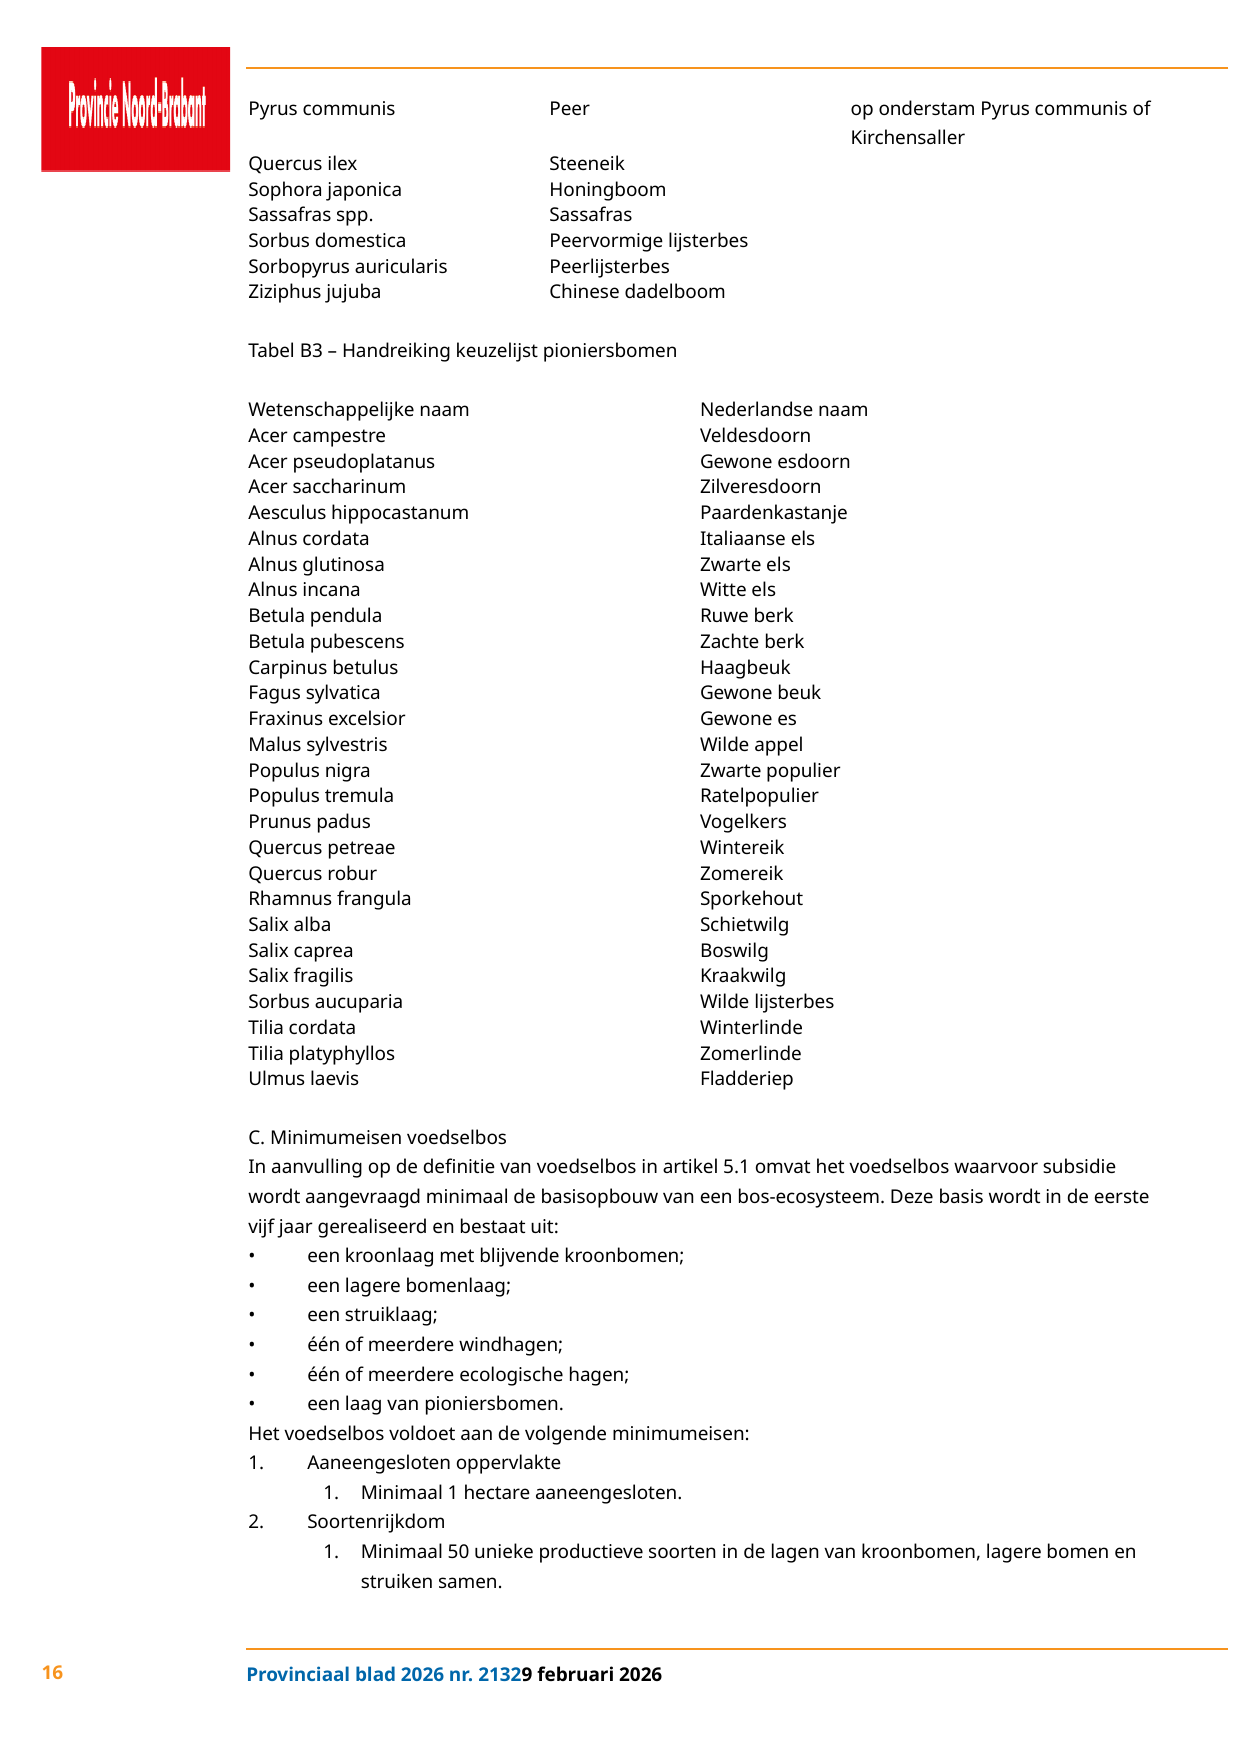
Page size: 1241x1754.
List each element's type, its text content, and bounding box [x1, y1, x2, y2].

table_cell Zomerlinde [700, 1040, 1152, 1066]
table_cell Quercus ilex [248, 150, 549, 176]
table_cell [850, 150, 1152, 176]
table_cell Alnus glutinosa [248, 551, 700, 577]
table_cell Zwarte populier [700, 757, 1152, 782]
list Minimaal 50 unieke productieve soorten in de lagen van kroonbomen, lagere bomen en struiken samen. [323, 1538, 1152, 1593]
table_cell Peervormige lijsterbes [549, 227, 850, 253]
table_cell Wilde lijsterbes [700, 988, 1152, 1014]
table_cell Alnus incana [248, 577, 700, 602]
text Tabel B3 – Handreiking keuzelijst pioniersbomen [248, 337, 1152, 363]
table_cell Alnus cordata [248, 525, 700, 551]
table_cell Quercus robur [248, 860, 700, 885]
table_cell Salix caprea [248, 937, 700, 963]
table_cell Betula pubescens [248, 628, 700, 654]
list een struiklaag; [248, 1302, 1152, 1327]
table_cell Italiaanse els [700, 525, 1152, 551]
table_cell Fraxinus excelsior [248, 705, 700, 731]
table_cell Salix alba [248, 911, 700, 937]
table_header Nederlandse naam [700, 397, 1152, 422]
table_cell Sorbus domestica [248, 227, 549, 253]
list Aaneengesloten oppervlakte [248, 1449, 1152, 1475]
table_cell Carpinus betulus [248, 654, 700, 679]
table_cell Kraakwilg [700, 963, 1152, 988]
table_cell Honingboom [549, 176, 850, 202]
table_cell Veldesdoorn [700, 422, 1152, 448]
table_cell Ratelpopulier [700, 783, 1152, 808]
table_cell Acer saccharinum [248, 474, 700, 499]
table_cell Gewone es [700, 705, 1152, 731]
table_cell Vogelkers [700, 808, 1152, 834]
table_cell Sorbus aucuparia [248, 988, 700, 1014]
table_cell Fagus sylvatica [248, 680, 700, 705]
table_cell Malus sylvestris [248, 731, 700, 757]
table_cell Sassafras [549, 202, 850, 227]
table_cell Sassafras spp. [248, 202, 549, 227]
list Minimaal 1 hectare aaneengesloten. [323, 1479, 1152, 1505]
table_cell Peerlijsterbes [549, 253, 850, 279]
table_cell Ulmus laevis [248, 1066, 700, 1091]
list een laag van pioniersbomen. [248, 1390, 1152, 1416]
text Het voedselbos voldoet aan de volgende minimumeisen: [248, 1420, 1152, 1446]
table_cell [850, 176, 1152, 202]
table_cell Schietwilg [700, 911, 1152, 937]
table_cell Quercus petreae [248, 834, 700, 860]
table_cell Steeneik [549, 150, 850, 176]
table_cell Populus nigra [248, 757, 700, 782]
table_cell Wintereik [700, 834, 1152, 860]
table_cell Tilia cordata [248, 1014, 700, 1040]
table_cell [850, 279, 1152, 304]
table_cell Zomereik [700, 860, 1152, 885]
text C. Minimumeisen voedselbos [248, 1124, 1152, 1150]
list één of meerdere windhagen; [248, 1331, 1152, 1357]
table_cell [850, 253, 1152, 279]
list Soortenrijkdom [248, 1509, 1152, 1534]
picture [41, 47, 231, 172]
table_cell Gewone esdoorn [700, 448, 1152, 474]
table_cell Ziziphus jujuba [248, 279, 549, 304]
text In aanvulling op de definitie van voedselbos in artikel 5.1 omvat het voedselbos waarvoor subsidie wordt aangevraagd minimaal de basisopbouw van een bos-ecosysteem. Deze basis wordt in de eerste vijf jaar gerealiseerd en bestaat uit: [248, 1154, 1152, 1238]
table_cell Paardenkastanje [700, 500, 1152, 525]
table_cell Pyrus communis [248, 95, 549, 150]
table_cell Peer [549, 95, 850, 150]
table_cell Ruwe berk [700, 603, 1152, 628]
list een kroonlaag met blijvende kroonbomen; [248, 1242, 1152, 1268]
table_cell op onderstam Pyrus communis of Kirchensaller [850, 95, 1152, 150]
list een lagere bomenlaag; [248, 1272, 1152, 1298]
table_cell Betula pendula [248, 603, 700, 628]
table_cell Sophora japonica [248, 176, 549, 202]
table_cell Aesculus hippocastanum [248, 500, 700, 525]
table_cell Fladderiep [700, 1066, 1152, 1091]
table_cell Sorbopyrus auricularis [248, 253, 549, 279]
table_cell Zachte berk [700, 628, 1152, 654]
table_cell Gewone beuk [700, 680, 1152, 705]
table_cell Witte els [700, 577, 1152, 602]
list één of meerdere ecologische hagen; [248, 1361, 1152, 1386]
table_cell Sporkehout [700, 885, 1152, 911]
table_header Wetenschappelijke naam [248, 397, 700, 422]
table_cell Acer pseudoplatanus [248, 448, 700, 474]
table_cell Populus tremula [248, 783, 700, 808]
table_cell Zilveresdoorn [700, 474, 1152, 499]
table_cell Prunus padus [248, 808, 700, 834]
table_cell Acer campestre [248, 422, 700, 448]
table_cell Winterlinde [700, 1014, 1152, 1040]
table_cell [850, 227, 1152, 253]
table_cell Zwarte els [700, 551, 1152, 577]
table_cell Haagbeuk [700, 654, 1152, 679]
table_cell [850, 202, 1152, 227]
table_cell Boswilg [700, 937, 1152, 963]
table_cell Wilde appel [700, 731, 1152, 757]
table_cell Salix fragilis [248, 963, 700, 988]
table_cell Tilia platyphyllos [248, 1040, 700, 1066]
table_cell Chinese dadelboom [549, 279, 850, 304]
table_cell Rhamnus frangula [248, 885, 700, 911]
